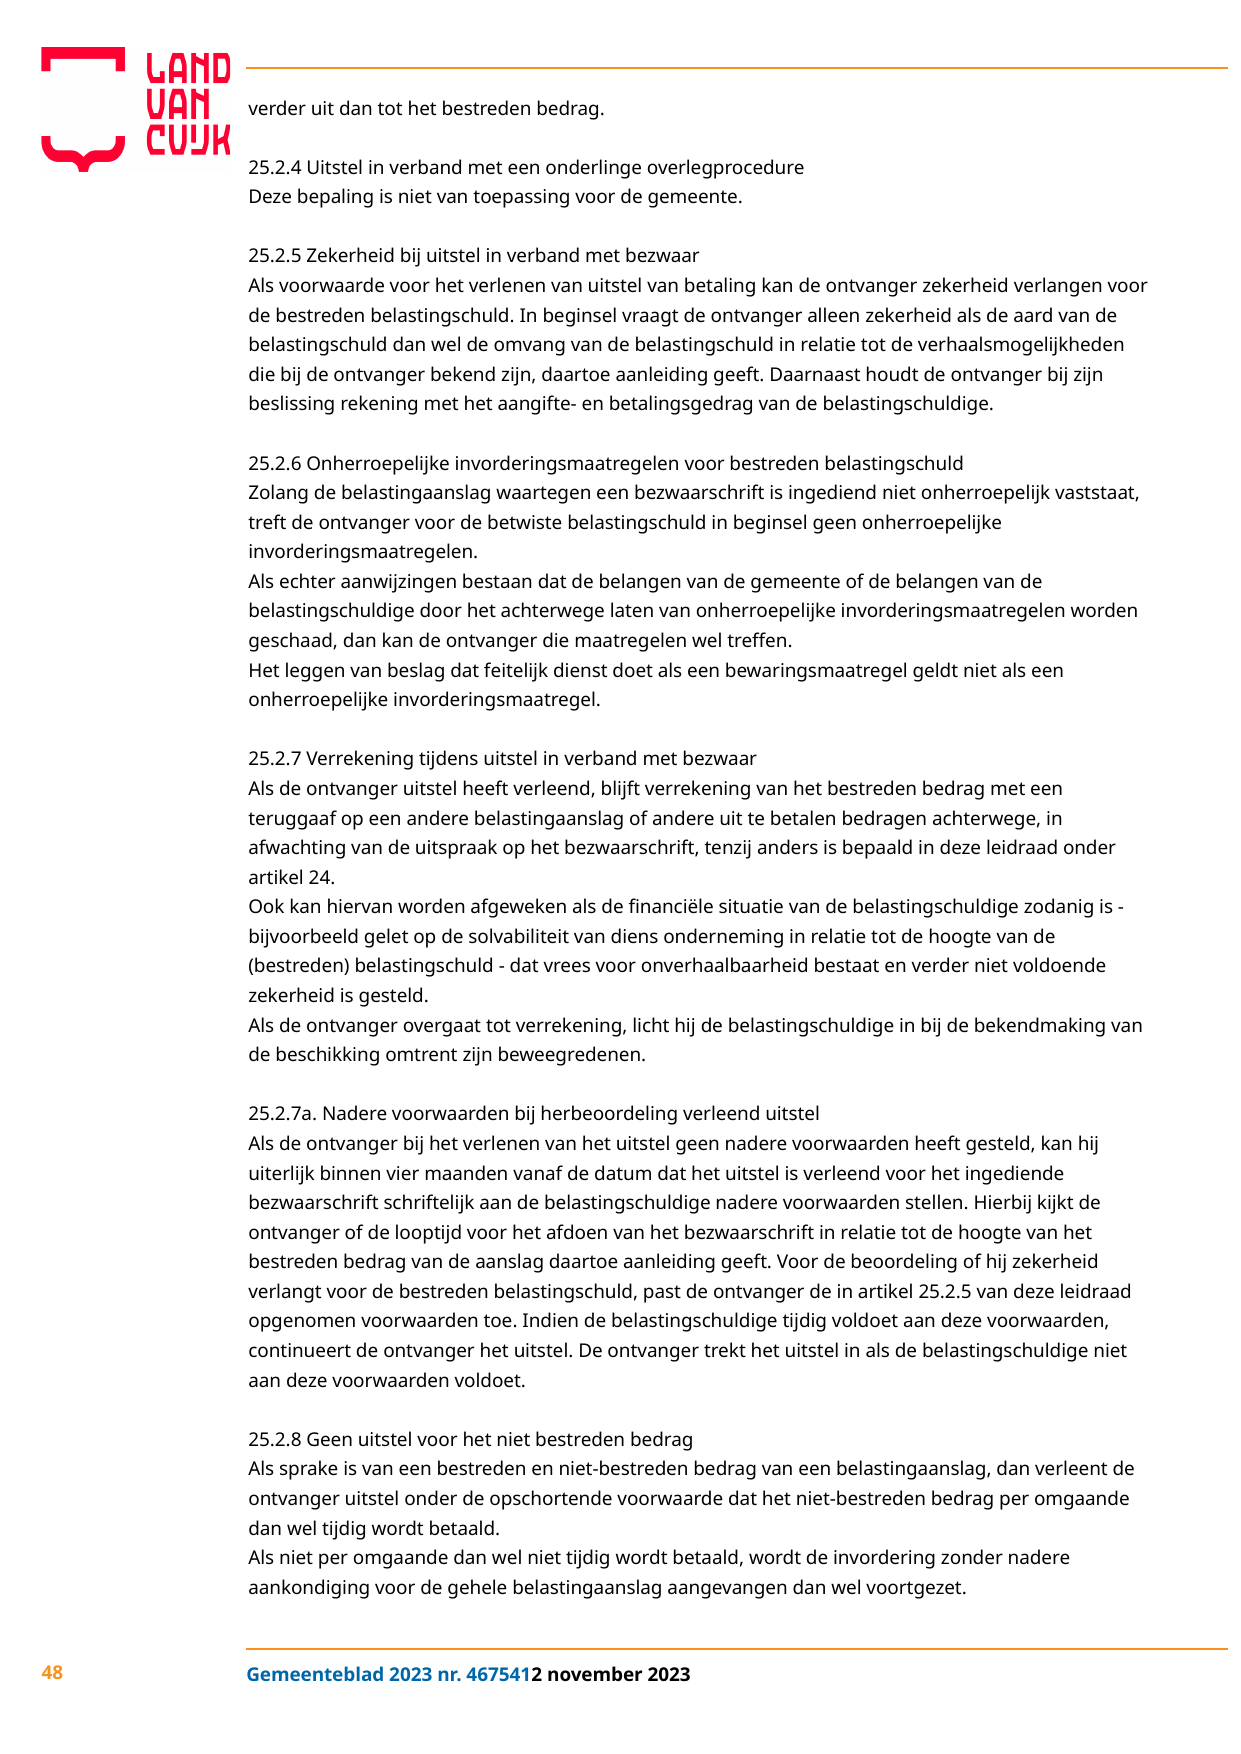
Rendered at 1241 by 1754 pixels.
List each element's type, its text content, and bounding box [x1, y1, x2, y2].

text Als echter aanwijzingen bestaan dat de belangen van de gemeente of de belangen van de belastingschuldige door het achterwege laten van onherroepelijke invorderingsmaatregelen worden geschaad, dan kan de ontvanger die maatregelen wel treffen. [248, 568, 1152, 653]
text Als sprake is van een bestreden en niet-bestreden bedrag van een belastingaanslag, dan verleent de ontvanger uitstel onder de opschortende voorwaarde dat het niet-bestreden bedrag per omgaande dan wel tijdig wordt betaald. [248, 1456, 1152, 1541]
text Als voorwaarde voor het verlenen van uitstel van betaling kan de ontvanger zekerheid verlangen voor de bestreden belastingschuld. In beginsel vraagt de ontvanger alleen zekerheid als de aard van de belastingschuld dan wel de omvang van de belastingschuld in relatie tot de verhaalsmogelijkheden die bij de ontvanger bekend zijn, daartoe aanleiding geeft. Daarnaast houdt de ontvanger bij zijn beslissing rekening met het aangifte- en betalingsgedrag van de belastingschuldige. [248, 272, 1152, 416]
text Als de ontvanger overgaat tot verrekening, licht hij de belastingschuldige in bij de bekendmaking van de beschikking omtrent zijn beweegredenen. [248, 1012, 1152, 1067]
text Zolang de belastingaanslag waartegen een bezwaarschrift is ingediend niet onherroepelijk vaststaat, treft de ontvanger voor de betwiste belastingschuld in beginsel geen onherroepelijke invorderingsmaatregelen. [248, 479, 1152, 564]
text Deze bepaling is niet van toepassing voor de gemeente. [248, 183, 1152, 209]
text 25.2.5 Zekerheid bij uitstel in verband met bezwaar [248, 243, 1152, 268]
text Ook kan hiervan worden afgeweken als de financiële situatie van de belastingschuldige zodanig is - bijvoorbeeld gelet op de solvabiliteit van diens onderneming in relatie tot de hoogte van de (bestreden) belastingschuld - dat vrees voor onverhaalbaarheid bestaat en verder niet voldoende zekerheid is gesteld. [248, 893, 1152, 1008]
text 25.2.8 Geen uitstel voor het niet bestreden bedrag [248, 1426, 1152, 1452]
text Als niet per omgaande dan wel niet tijdig wordt betaald, wordt de invordering zonder nadere aankondiging voor de gehele belastingaanslag aangevangen dan wel voortgezet. [248, 1544, 1152, 1600]
text Als de ontvanger uitstel heeft verleend, blijft verrekening van het bestreden bedrag met een teruggaaf op een andere belastingaanslag of andere uit te betalen bedragen achterwege, in afwachting van de uitspraak op het bezwaarschrift, tenzij anders is bepaald in deze leidraad onder artikel 24. [248, 775, 1152, 890]
text verder uit dan tot het bestreden bedrag. [248, 95, 1152, 121]
text Het leggen van beslag dat feitelijk dienst doet als een bewaringsmaatregel geldt niet als een onherroepelijke invorderingsmaatregel. [248, 657, 1152, 712]
text 25.2.7a. Nadere voorwaarden bij herbeoordeling verleend uitstel [248, 1101, 1152, 1126]
text 25.2.6 Onherroepelijke invorderingsmaatregelen voor bestreden belastingschuld [248, 450, 1152, 476]
text 25.2.7 Verrekening tijdens uitstel in verband met bezwaar [248, 746, 1152, 771]
text Als de ontvanger bij het verlenen van het uitstel geen nadere voorwaarden heeft gesteld, kan hij uiterlijk binnen vier maanden vanaf de datum dat het uitstel is verleend voor het ingediende bezwaarschrift schriftelijk aan de belastingschuldige nadere voorwaarden stellen. Hierbij kijkt de ontvanger of de looptijd voor het afdoen van het bezwaarschrift in relatie tot de hoogte van het bestreden bedrag van de aanslag daartoe aanleiding geeft. Voor de beoordeling of hij zekerheid verlangt voor de bestreden belastingschuld, past de ontvanger de in artikel 25.2.5 van deze leidraad opgenomen voorwaarden toe. Indien de belastingschuldige tijdig voldoet aan deze voorwaarden, continueert de ontvanger het uitstel. De ontvanger trekt het uitstel in als de belastingschuldige niet aan deze voorwaarden voldoet. [248, 1130, 1152, 1393]
picture [41, 47, 231, 172]
text 25.2.4 Uitstel in verband met een onderlinge overlegprocedure [248, 154, 1152, 180]
